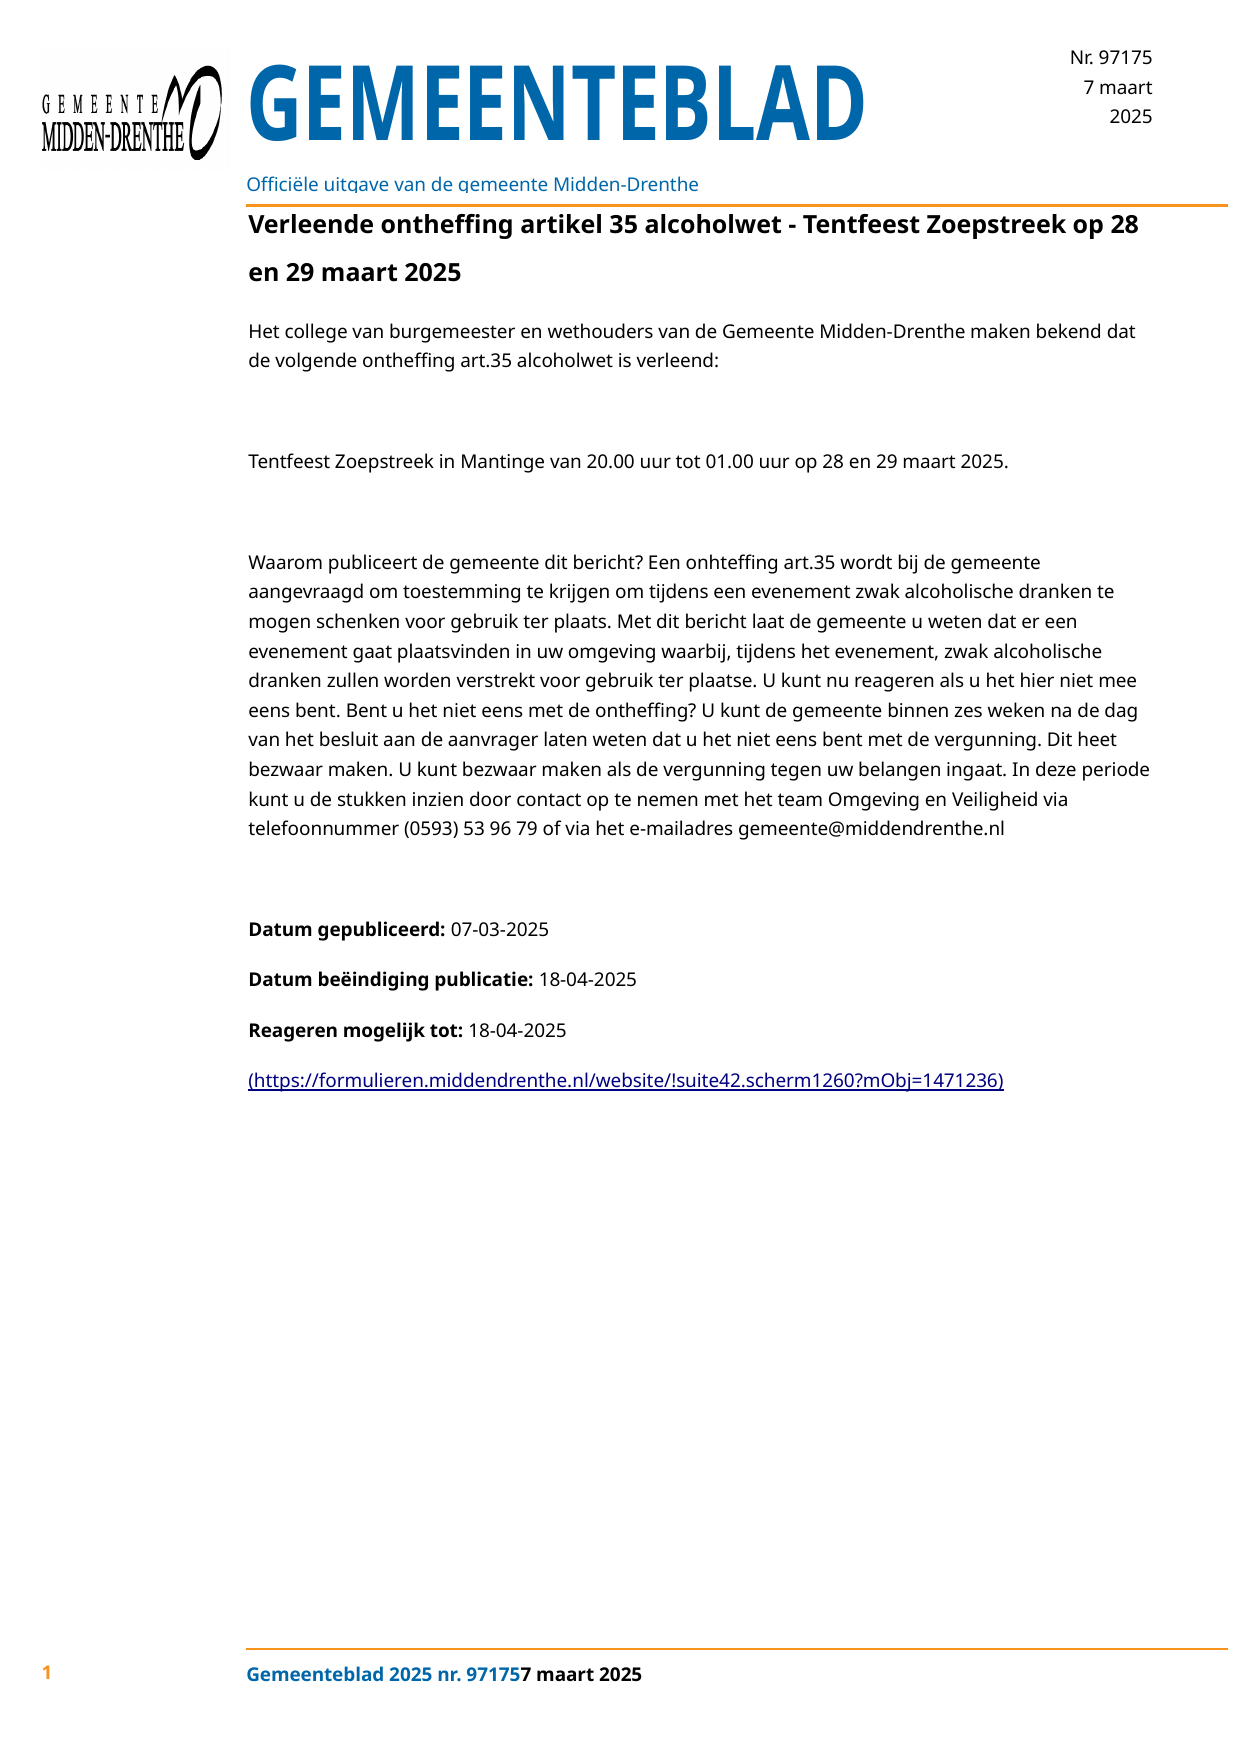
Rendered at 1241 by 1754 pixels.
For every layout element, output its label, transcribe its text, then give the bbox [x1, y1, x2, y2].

text Tentfeest Zoepstreek in Mantinge van 20.00 uur tot 01.00 uur op 28 en 29 maart 2025. [248, 448, 1152, 474]
text (https://formulieren.middendrenthe.nl/website/!suite42.scherm1260?mObj=1471236) [248, 1067, 1152, 1093]
text Datum beëindiging publicatie: 18-04-2025 [248, 967, 1152, 992]
text Waarom publiceert de gemeente dit bericht? Een onhteffing art.35 wordt bij de gemeente aangevraagd om toestemming te krijgen om tijdens een evenement zwak alcoholische dranken te mogen schenken voor gebruik ter plaats. Met dit bericht laat de gemeente u weten dat er een evenement gaat plaatsvinden in uw omgeving waarbij, tijdens het evenement, zwak alcoholische dranken zullen worden verstrekt voor gebruik ter plaatse. U kunt nu reageren als u het hier niet mee eens bent. Bent u het niet eens met de ontheffing? U kunt de gemeente binnen zes weken na de dag van het besluit aan de aanvrager laten weten dat u het niet eens bent met de vergunning. Dit heet bezwaar maken. U kunt bezwaar maken als de vergunning tegen uw belangen ingaat. In deze periode kunt u de stukken inzien door contact op te nemen met het team Omgeving en Veiligheid via telefoonnummer (0593) 53 96 79 of via het e-mailadres gemeente@middendrenthe.nl [248, 549, 1152, 841]
text Reageren mogelijk tot: 18-04-2025 [248, 1017, 1152, 1043]
picture [41, 47, 231, 172]
text Datum gepubliceerd: 07-03-2025 [248, 916, 1152, 942]
text Het college van burgemeester en wethouders van de Gemeente Midden-Drenthe maken bekend dat de volgende ontheffing art.35 alcoholwet is verleend: [248, 318, 1152, 373]
text Verleende ontheffing artikel 35 alcoholwet - Tentfeest Zoepstreek op 28 en 29 maart 2025 [248, 207, 1152, 288]
